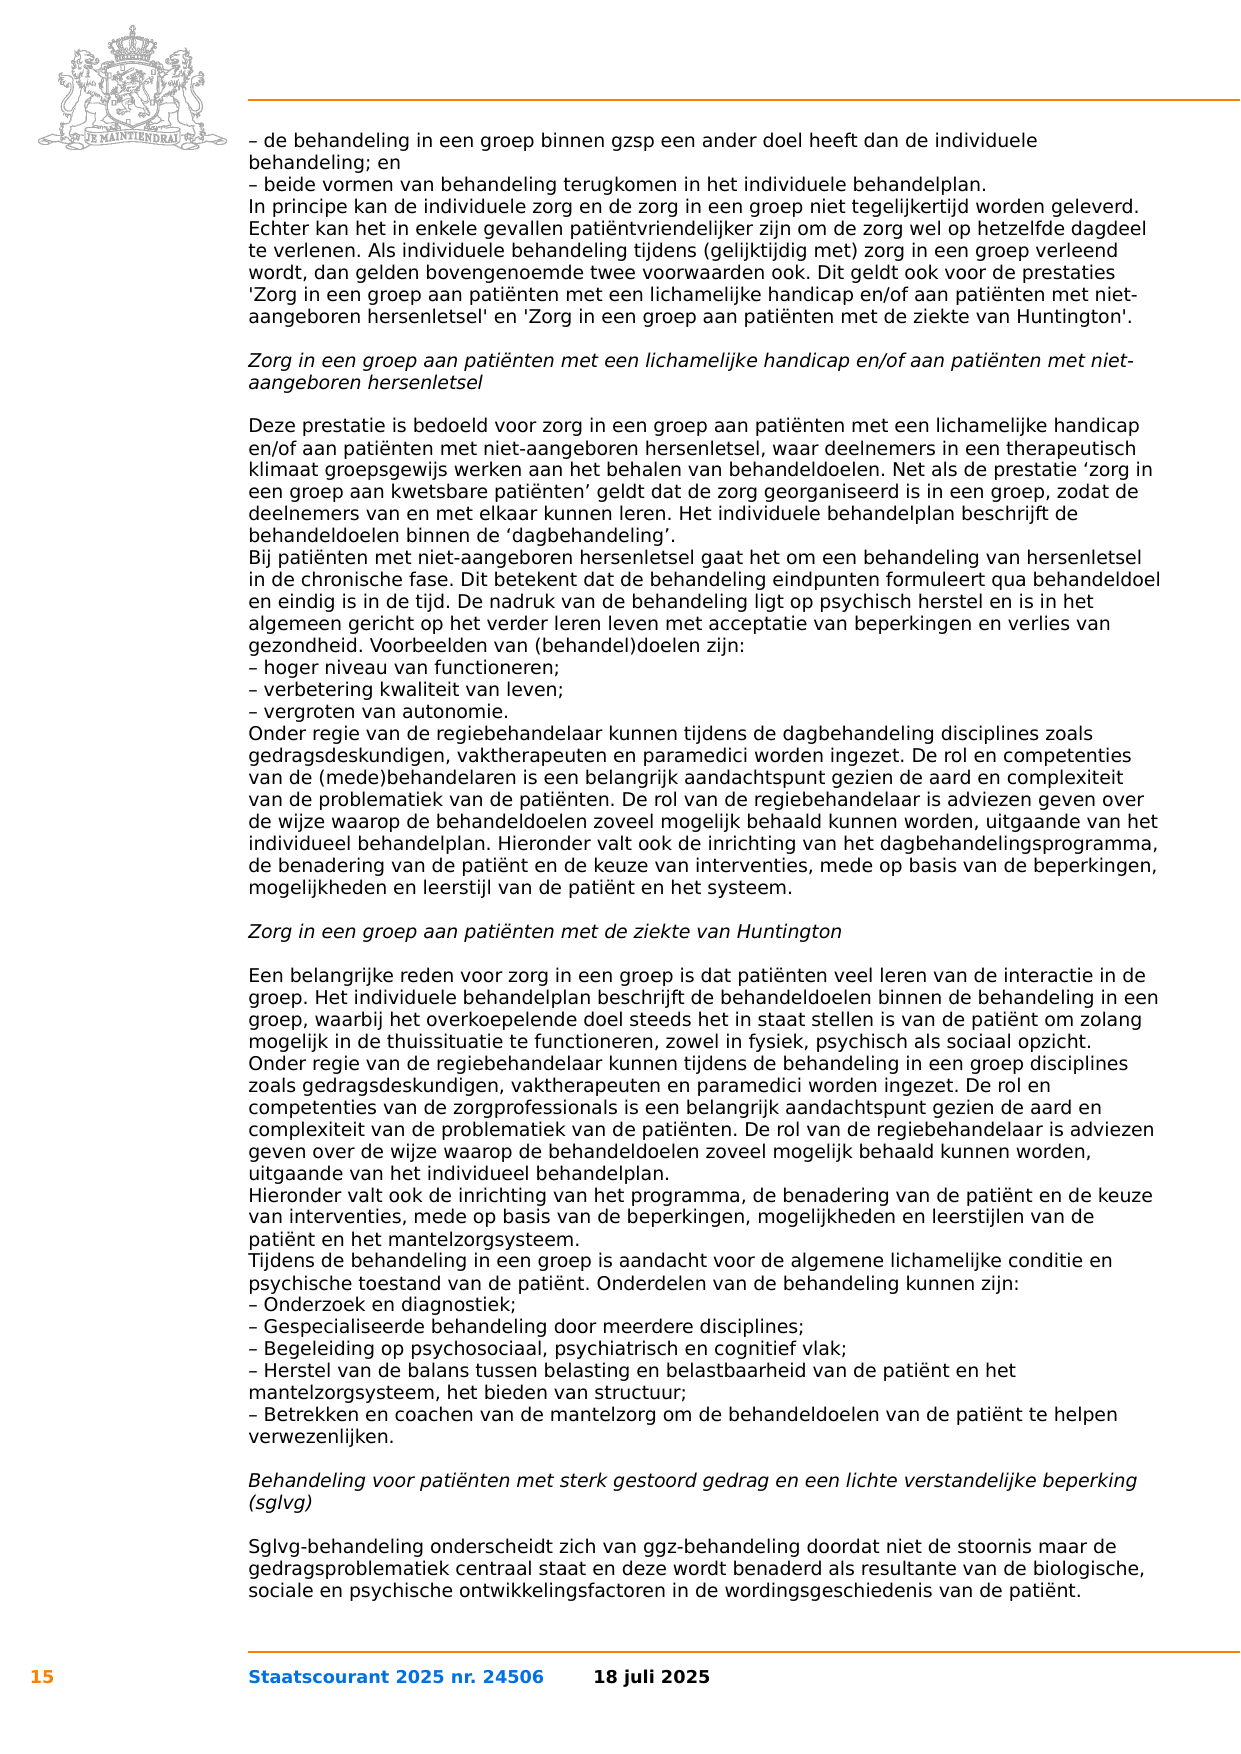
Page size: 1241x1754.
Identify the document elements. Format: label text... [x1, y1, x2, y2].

text Een belangrijke reden voor zorg in een groep is dat patiënten veel leren van de interactie in de groep. Het individuele behandelplan beschrijft de behandeldoelen binnen de behandeling in een groep, waarbij het overkoepelende doel steeds het in staat stellen is van de patiënt om zolang mogelijk in de thuissituatie te functioneren, zowel in fysiek, psychisch als sociaal opzicht. [248, 965, 1163, 1053]
subtitle Zorg in een groep aan patiënten met de ziekte van Huntington [248, 921, 1163, 943]
subtitle Zorg in een groep aan patiënten met een lichamelijke handicap en/of aan patiënten met niet-aangeboren hersenletsel [248, 349, 1163, 393]
text – Onderzoek en diagnostiek; [248, 1294, 1163, 1316]
text Tijdens de behandeling in een groep is aandacht voor de algemene lichamelijke conditie en psychische toestand van de patiënt. Onderdelen van de behandeling kunnen zijn: [248, 1250, 1163, 1294]
text – Begeleiding op psychosociaal, psychiatrisch en cognitief vlak; [248, 1338, 1163, 1360]
text Deze prestatie is bedoeld voor zorg in een groep aan patiënten met een lichamelijke handicap en/of aan patiënten met niet-aangeboren hersenletsel, waar deelnemers in een therapeutisch klimaat groepsgewijs werken aan het behalen van behandeldoelen. Net als de prestatie ‘zorg in een groep aan kwetsbare patiënten’ geldt dat de zorg georganiseerd is in een groep, zodat de deelnemers van en met elkaar kunnen leren. Het individuele behandelplan beschrijft de behandeldoelen binnen de ‘dagbehandeling’. [248, 415, 1163, 547]
text Onder regie van de regiebehandelaar kunnen tijdens de dagbehandeling disciplines zoals gedragsdeskundigen, vaktherapeuten en paramedici worden ingezet. De rol en competenties van de (mede)behandelaren is een belangrijk aandachtspunt gezien de aard en complexiteit van de problematiek van de patiënten. De rol van de regiebehandelaar is adviezen geven over de wijze waarop de behandeldoelen zoveel mogelijk behaald kunnen worden, uitgaande van het individueel behandelplan. Hieronder valt ook de inrichting van het dagbehandelingsprogramma, de benadering van de patiënt en de keuze van interventies, mede op basis van de beperkingen, mogelijkheden en leerstijl van de patiënt en het systeem. [248, 723, 1163, 899]
text – hoger niveau van functioneren; [248, 657, 1163, 679]
text – de behandeling in een groep binnen gzsp een ander doel heeft dan de individuele behandeling; en [248, 130, 1163, 174]
text In principe kan de individuele zorg en de zorg in een groep niet tegelijkertijd worden geleverd. Echter kan het in enkele gevallen patiëntvriendelijker zijn om de zorg wel op hetzelfde dagdeel te verlenen. Als individuele behandeling tijdens (gelijktijdig met) zorg in een groep verleend wordt, dan gelden bovengenoemde twee voorwaarden ook. Dit geldt ook voor de prestaties 'Zorg in een groep aan patiënten met een lichamelijke handicap en/of aan patiënten met niet-aangeboren hersenletsel' en 'Zorg in een groep aan patiënten met de ziekte van Huntington'. [248, 196, 1163, 328]
text – Betrekken en coachen van de mantelzorg om de behandeldoelen van de patiënt te helpen verwezenlijken. [248, 1404, 1163, 1448]
text Onder regie van de regiebehandelaar kunnen tijdens de behandeling in een groep disciplines zoals gedragsdeskundigen, vaktherapeuten en paramedici worden ingezet. De rol en competenties van de zorgprofessionals is een belangrijk aandachtspunt gezien de aard en complexiteit van de problematiek van de patiënten. De rol van de regiebehandelaar is adviezen geven over de wijze waarop de behandeldoelen zoveel mogelijk behaald kunnen worden, uitgaande van het individueel behandelplan. [248, 1053, 1163, 1184]
text – beide vormen van behandeling terugkomen in het individuele behandelplan. [248, 174, 1163, 196]
picture [38, 25, 227, 150]
text – verbetering kwaliteit van leven; [248, 679, 1163, 701]
text – Gespecialiseerde behandeling door meerdere disciplines; [248, 1316, 1163, 1338]
text Sglvg-behandeling onderscheidt zich van ggz-behandeling doordat niet de stoornis maar de gedragsproblematiek centraal staat en deze wordt benaderd als resultante van de biologische, sociale en psychische ontwikkelingsfactoren in de wordingsgeschiedenis van de patiënt. [248, 1536, 1163, 1602]
subtitle Behandeling voor patiënten met sterk gestoord gedrag en een lichte verstandelijke beperking (sglvg) [248, 1470, 1163, 1514]
text – Herstel van de balans tussen belasting en belastbaarheid van de patiënt en het mantelzorgsysteem, het bieden van structuur; [248, 1360, 1163, 1404]
text Hieronder valt ook de inrichting van het programma, de benadering van de patiënt en de keuze van interventies, mede op basis van de beperkingen, mogelijkheden en leerstijlen van de patiënt en het mantelzorgsysteem. [248, 1184, 1163, 1250]
text – vergroten van autonomie. [248, 701, 1163, 723]
text Bij patiënten met niet-aangeboren hersenletsel gaat het om een behandeling van hersenletsel in de chronische fase. Dit betekent dat de behandeling eindpunten formuleert qua behandeldoel en eindig is in de tijd. De nadruk van de behandeling ligt op psychisch herstel en is in het algemeen gericht op het verder leren leven met acceptatie van beperkingen en verlies van gezondheid. Voorbeelden van (behandel)doelen zijn: [248, 547, 1163, 657]
